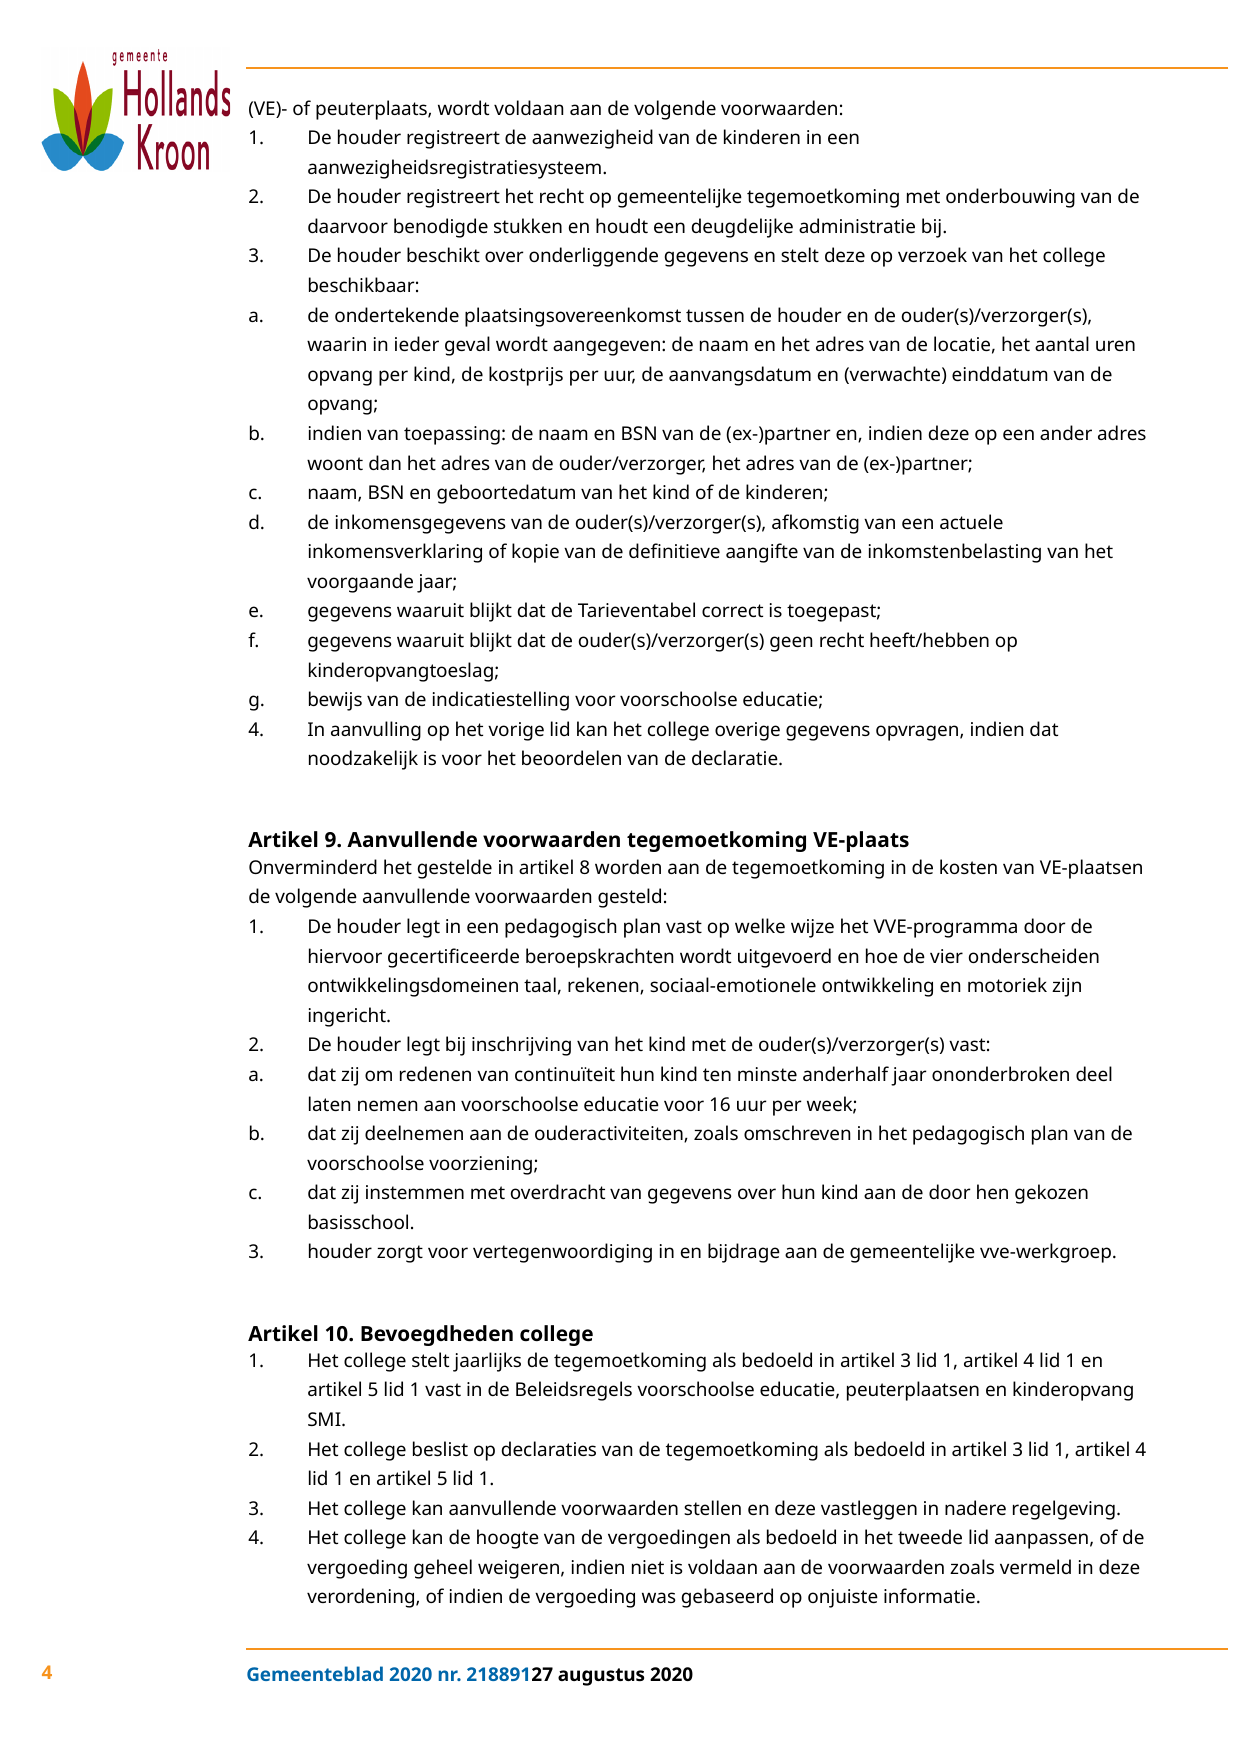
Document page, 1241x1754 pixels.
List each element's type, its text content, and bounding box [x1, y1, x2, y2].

list indien van toepassing: de naam en BSN van de (ex-)partner en, indien deze op een ander adres woont dan het adres van de ouder/verzorger, het adres van de (ex-)partner; [248, 420, 1152, 476]
list In aanvulling op het vorige lid kan het college overige gegevens opvragen, indien dat noodzakelijk is voor het beoordelen van de declaratie. [248, 716, 1152, 771]
list gegevens waaruit blijkt dat de ouder(s)/verzorger(s) geen recht heeft/hebben op kinderopvangtoeslag; [248, 627, 1152, 683]
text Artikel 10. Bevoegdheden college [248, 1319, 1152, 1347]
list De houder beschikt over onderliggende gegevens en stelt deze op verzoek van het college beschikbaar: [248, 243, 1152, 298]
list Het college kan de hoogte van de vergoedingen als bedoeld in het tweede lid aanpassen, of de vergoeding geheel weigeren, indien niet is voldaan aan de voorwaarden zoals vermeld in deze verordening, of indien de vergoeding was gebaseerd op onjuiste informatie. [248, 1524, 1152, 1609]
list gegevens waaruit blijkt dat de Tarieventabel correct is toegepast; [248, 598, 1152, 623]
list De houder legt in een pedagogisch plan vast op welke wijze het VVE-programma door de hiervoor gecertificeerde beroepskrachten wordt uitgevoerd en hoe de vier onderscheiden ontwikkelingsdomeinen taal, rekenen, sociaal-emotionele ontwikkeling en motoriek zijn ingericht. [248, 913, 1152, 1028]
list dat zij deelnemen aan de ouderactiviteiten, zoals omschreven in het pedagogisch plan van de voorschoolse voorziening; [248, 1120, 1152, 1176]
list De houder registreert de aanwezigheid van de kinderen in een aanwezigheidsregistratiesysteem. [248, 124, 1152, 180]
list dat zij instemmen met overdracht van gegevens over hun kind aan de door hen gekozen basisschool. [248, 1179, 1152, 1235]
list bewijs van de indicatiestelling voor voorschoolse educatie; [248, 686, 1152, 712]
list de inkomensgegevens van de ouder(s)/verzorger(s), afkomstig van een actuele inkomensverklaring of kopie van de definitieve aangifte van de inkomstenbelasting van het voorgaande jaar; [248, 509, 1152, 594]
list Het college stelt jaarlijks de tegemoetkoming als bedoeld in artikel 3 lid 1, artikel 4 lid 1 en artikel 5 lid 1 vast in de Beleidsregels voorschoolse educatie, peuterplaatsen en kinderopvang SMI. [248, 1347, 1152, 1432]
text (VE)- of peuterplaats, wordt voldaan aan de volgende voorwaarden: [248, 95, 1152, 121]
text Artikel 9. Aanvullende voorwaarden tegemoetkoming VE-plaats [248, 826, 1152, 854]
list houder zorgt voor vertegenwoordiging in en bijdrage aan de gemeentelijke vve-werkgroep. [248, 1239, 1152, 1264]
list naam, BSN en geboortedatum van het kind of de kinderen; [248, 479, 1152, 505]
list de ondertekende plaatsingsovereenkomst tussen de houder en de ouder(s)/verzorger(s), waarin in ieder geval wordt aangegeven: de naam en het adres van de locatie, het aantal uren opvang per kind, de kostprijs per uur, de aanvangsdatum en (verwachte) einddatum van de opvang; [248, 302, 1152, 416]
list Het college kan aanvullende voorwaarden stellen en deze vastleggen in nadere regelgeving. [248, 1495, 1152, 1521]
list De houder registreert het recht op gemeentelijke tegemoetkoming met onderbouwing van de daarvoor benodigde stukken en houdt een deugdelijke administratie bij. [248, 183, 1152, 239]
list dat zij om redenen van continuïteit hun kind ten minste anderhalf jaar ononderbroken deel laten nemen aan voorschoolse educatie voor 16 uur per week; [248, 1061, 1152, 1116]
text Onverminderd het gestelde in artikel 8 worden aan de tegemoetkoming in de kosten van VE-plaatsen de volgende aanvullende voorwaarden gesteld: [248, 854, 1152, 909]
picture [41, 47, 231, 172]
list De houder legt bij inschrijving van het kind met de ouder(s)/verzorger(s) vast: [248, 1032, 1152, 1057]
list Het college beslist op declaraties van de tegemoetkoming als bedoeld in artikel 3 lid 1, artikel 4 lid 1 en artikel 5 lid 1. [248, 1436, 1152, 1491]
